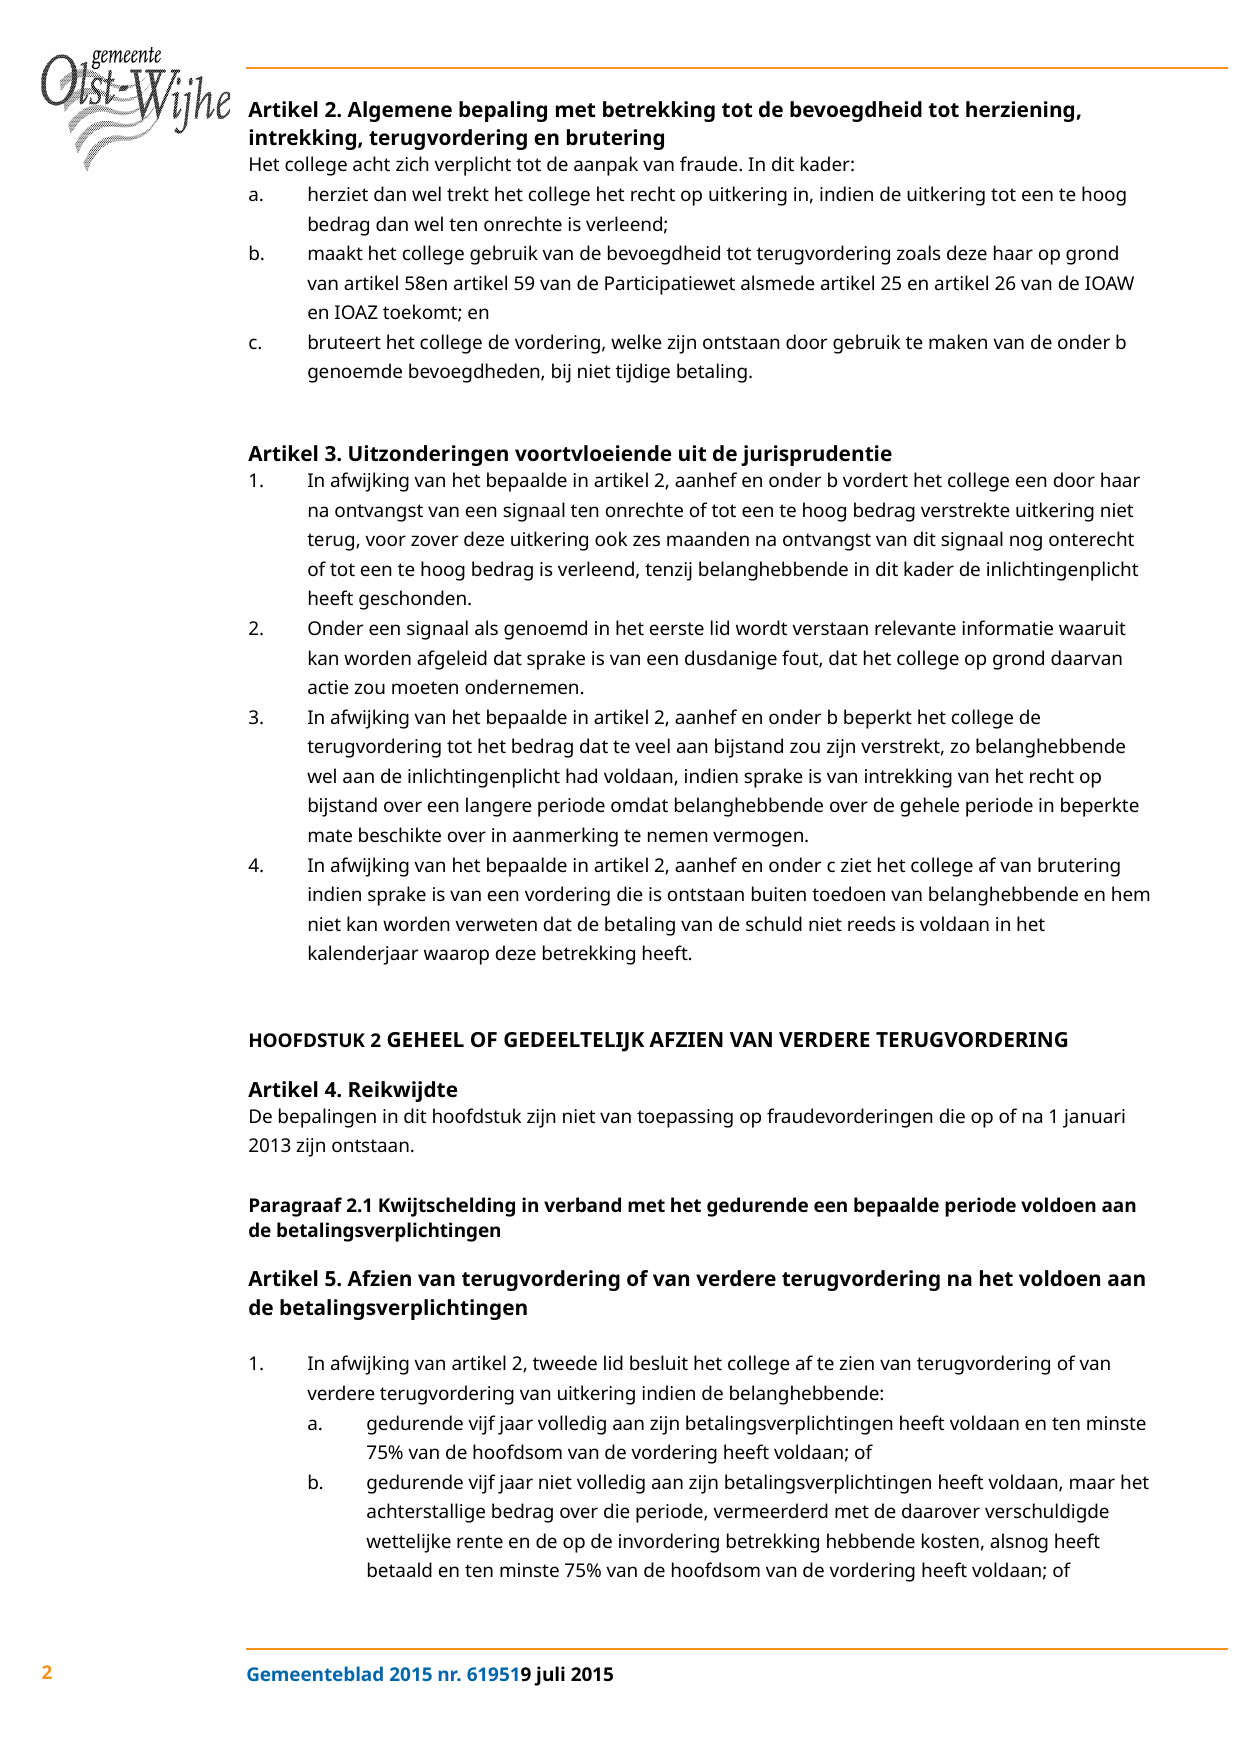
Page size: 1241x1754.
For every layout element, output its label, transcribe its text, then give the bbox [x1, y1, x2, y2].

list bruteert het college de vordering, welke zijn ontstaan door gebruik te maken van de onder b genoemde bevoegdheden, bij niet tijdige betaling. [248, 329, 1152, 384]
list In afwijking van het bepaalde in artikel 2, aanhef en onder b vordert het college een door haar na ontvangst van een signaal ten onrechte of tot een te hoog bedrag verstrekte uitkering niet terug, voor zover deze uitkering ook zes maanden na ontvangst van dit signaal nog onterecht of tot een te hoog bedrag is verleend, tenzij belanghebbende in dit kader de inlichtingenplicht heeft geschonden. [248, 467, 1152, 611]
text Artikel 3. Uitzonderingen voortvloeiende uit de jurisprudentie [248, 439, 1152, 467]
text Artikel 4. Reikwijdte [248, 1075, 1152, 1103]
list gedurende vijf jaar niet volledig aan zijn betalingsverplichtingen heeft voldaan, maar het achterstallige bedrag over die periode, vermeerderd met de daarover verschuldigde wettelijke rente en de op de invordering betrekking hebbende kosten, alsnog heeft betaald en ten minste 75% van de hoofdsom van de vordering heeft voldaan; of [307, 1469, 1152, 1583]
list In afwijking van het bepaalde in artikel 2, aanhef en onder c ziet het college af van brutering indien sprake is van een vordering die is ontstaan buiten toedoen van belanghebbende en hem niet kan worden verweten dat de betaling van de schuld niet reeds is voldaan in het kalenderjaar waarop deze betrekking heeft. [248, 852, 1152, 966]
list Onder een signaal als genoemd in het eerste lid wordt verstaan relevante informatie waaruit kan worden afgeleid dat sprake is van een dusdanige fout, dat het college op grond daarvan actie zou moeten ondernemen. [248, 615, 1152, 700]
list In afwijking van het bepaalde in artikel 2, aanhef en onder b beperkt het college de terugvordering tot het bedrag dat te veel aan bijstand zou zijn verstrekt, zo belanghebbende wel aan de inlichtingenplicht had voldaan, indien sprake is van intrekking van het recht op bijstand over een langere periode omdat belanghebbende over de gehele periode in beperkte mate beschikte over in aanmerking te nemen vermogen. [248, 704, 1152, 848]
list gedurende vijf jaar volledig aan zijn betalingsverplichtingen heeft voldaan en ten minste 75% van de hoofdsom van de vordering heeft voldaan; of [307, 1410, 1152, 1465]
text De bepalingen in dit hoofdstuk zijn niet van toepassing op fraudevorderingen die op of na 1 januari 2013 zijn ontstaan. [248, 1103, 1152, 1158]
picture [41, 47, 231, 172]
list In afwijking van artikel 2, tweede lid besluit het college af te zien van terugvordering of van verdere terugvordering van uitkering indien de belanghebbende: [248, 1351, 1152, 1406]
list herziet dan wel trekt het college het recht op uitkering in, indien de uitkering tot een te hoog bedrag dan wel ten onrechte is verleend; [248, 181, 1152, 237]
text Het college acht zich verplicht tot de aanpak van fraude. In dit kader: [248, 152, 1152, 177]
text Artikel 5. Afzien van terugvordering of van verdere terugvordering na het voldoen aan de betalingsverplichtingen [248, 1264, 1152, 1321]
text Paragraaf 2.1 Kwijtschelding in verband met het gedurende een bepaalde periode voldoen aan de betalingsverplichtingen [248, 1192, 1152, 1243]
text HOOFDSTUK 2 GEHEEL OF GEDEELTELIJK AFZIEN VAN VERDERE TERUGVORDERING [248, 1025, 1152, 1054]
text Artikel 2. Algemene bepaling met betrekking tot de bevoegdheid tot herziening, intrekking, terugvordering en brutering [248, 95, 1152, 152]
list maakt het college gebruik van de bevoegdheid tot terugvordering zoals deze haar op grond van artikel 58en artikel 59 van de Participatiewet alsmede artikel 25 en artikel 26 van de IOAW en IOAZ toekomt; en [248, 240, 1152, 325]
